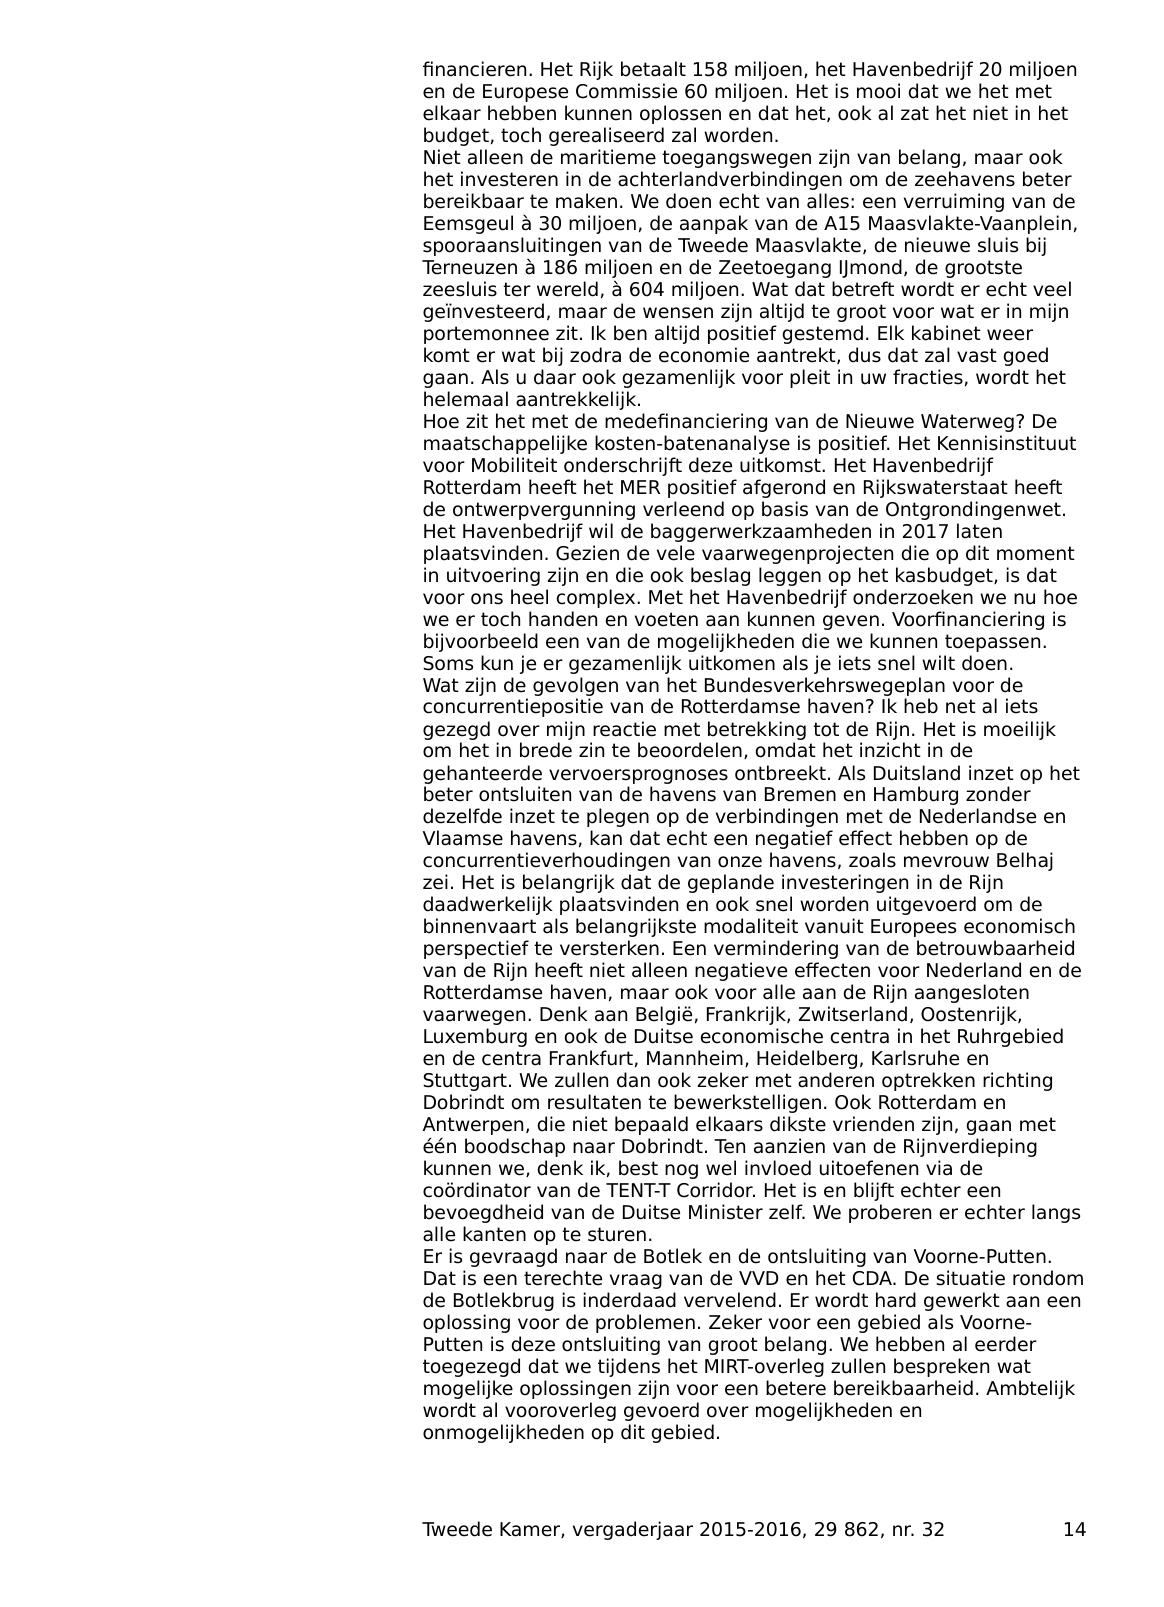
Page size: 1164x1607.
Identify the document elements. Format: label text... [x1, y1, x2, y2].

text Niet alleen de maritieme toegangswegen zijn van belang, maar ook het investeren in de achterlandverbindingen om de zeehavens beter bereikbaar te maken. We doen echt van alles: een verruiming van de Eemsgeul à 30 miljoen, de aanpak van de A15 Maasvlakte-Vaanplein, spooraansluitingen van de Tweede Maasvlakte, de nieuwe sluis bij Terneuzen à 186 miljoen en de Zeetoegang IJmond, de grootste zeesluis ter wereld, à 604 miljoen. Wat dat betreft wordt er echt veel geïnvesteerd, maar de wensen zijn altijd te groot voor wat er in mijn portemonnee zit. Ik ben altijd positief gestemd. Elk kabinet weer komt er wat bij zodra de economie aantrekt, dus dat zal vast goed gaan. Als u daar ook gezamenlijk voor pleit in uw fracties, wordt het helemaal aantrekkelijk. [422, 147, 1087, 411]
text Wat zijn de gevolgen van het Bundesverkehrswegeplan voor de concurrentiepositie van de Rotterdamse haven? Ik heb net al iets gezegd over mijn reactie met betrekking tot de Rijn. Het is moeilijk om het in brede zin te beoordelen, omdat het inzicht in de gehanteerde vervoersprognoses ontbreekt. Als Duitsland inzet op het beter ontsluiten van de havens van Bremen en Hamburg zonder dezelfde inzet te plegen op de verbindingen met de Nederlandse en Vlaamse havens, kan dat echt een negatief effect hebben op de concurrentieverhoudingen van onze havens, zoals mevrouw Belhaj zei. Het is belangrijk dat de geplande investeringen in de Rijn daadwerkelijk plaatsvinden en ook snel worden uitgevoerd om de binnenvaart als belangrijkste modaliteit vanuit Europees economisch perspectief te versterken. Een vermindering van de betrouwbaarheid van de Rijn heeft niet alleen negatieve effecten voor Nederland en de Rotterdamse haven, maar ook voor alle aan de Rijn aangesloten vaarwegen. Denk aan België, Frankrijk, Zwitserland, Oostenrijk, Luxemburg en ook de Duitse economische centra in het Ruhrgebied en de centra Frankfurt, Mannheim, Heidelberg, Karlsruhe en Stuttgart. We zullen dan ook zeker met anderen optrekken richting Dobrindt om resultaten te bewerkstelligen. Ook Rotterdam en Antwerpen, die niet bepaald elkaars dikste vrienden zijn, gaan met één boodschap naar Dobrindt. Ten aanzien van de Rijnverdieping kunnen we, denk ik, best nog wel invloed uitoefenen via de coördinator van de TENT-T Corridor. Het is en blijft echter een bevoegdheid van de Duitse Minister zelf. We proberen er echter langs alle kanten op te sturen. [422, 674, 1087, 1246]
text Er is gevraagd naar de Botlek en de ontsluiting van Voorne-Putten. Dat is een terechte vraag van de VVD en het CDA. De situatie rondom de Botlekbrug is inderdaad vervelend. Er wordt hard gewerkt aan een oplossing voor de problemen. Zeker voor een gebied als Voorne-Putten is deze ontsluiting van groot belang. We hebben al eerder toegezegd dat we tijdens het MIRT-overleg zullen bespreken wat mogelijke oplossingen zijn voor een betere bereikbaarheid. Ambtelijk wordt al vooroverleg gevoerd over mogelijkheden en onmogelijkheden op dit gebied. [422, 1246, 1087, 1444]
text Hoe zit het met de medefinanciering van de Nieuwe Waterweg? De maatschappelijke kosten-batenanalyse is positief. Het Kennisinstituut voor Mobiliteit onderschrijft deze uitkomst. Het Havenbedrijf Rotterdam heeft het MER positief afgerond en Rijkswaterstaat heeft de ontwerpvergunning verleend op basis van de Ontgrondingenwet. Het Havenbedrijf wil de baggerwerkzaamheden in 2017 laten plaatsvinden. Gezien de vele vaarwegenprojecten die op dit moment in uitvoering zijn en die ook beslag leggen op het kasbudget, is dat voor ons heel complex. Met het Havenbedrijf onderzoeken we nu hoe we er toch handen en voeten aan kunnen geven. Voorfinanciering is bijvoorbeeld een van de mogelijkheden die we kunnen toepassen. Soms kun je er gezamenlijk uitkomen als je iets snel wilt doen. [422, 411, 1087, 674]
text financieren. Het Rijk betaalt 158 miljoen, het Havenbedrijf 20 miljoen en de Europese Commissie 60 miljoen. Het is mooi dat we het met elkaar hebben kunnen oplossen en dat het, ook al zat het niet in het budget, toch gerealiseerd zal worden. [422, 59, 1087, 147]
